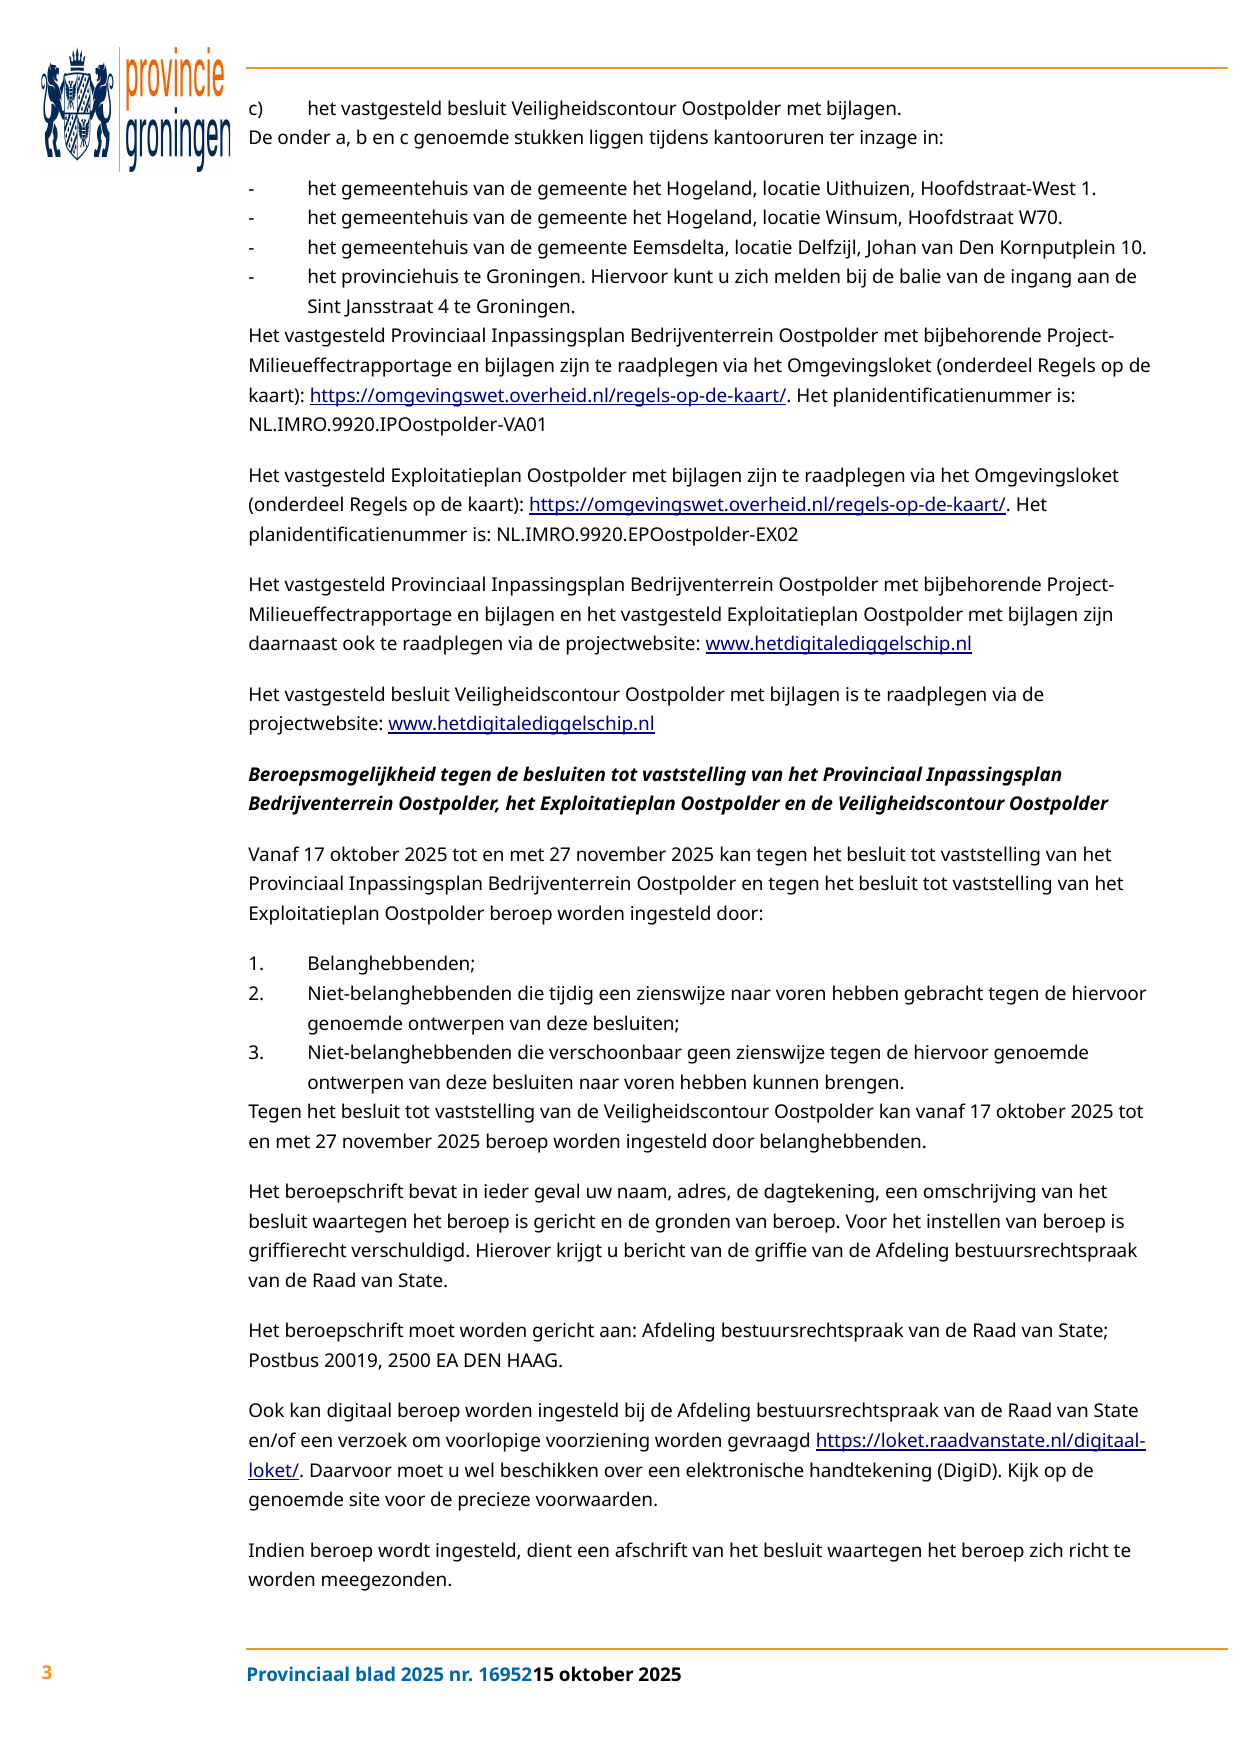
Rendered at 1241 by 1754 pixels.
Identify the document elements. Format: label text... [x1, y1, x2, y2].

list het vastgesteld besluit Veiligheidscontour Oostpolder met bijlagen. [248, 95, 1152, 121]
list Belanghebbenden; [248, 951, 1152, 976]
text Het vastgesteld besluit Veiligheidscontour Oostpolder met bijlagen is te raadplegen via de projectwebsite: www.hetdigitalediggelschip.nl [248, 681, 1152, 736]
list het provinciehuis te Groningen. Hiervoor kunt u zich melden bij de balie van de ingang aan de Sint Jansstraat 4 te Groningen. [248, 263, 1152, 319]
text De onder a, b en c genoemde stukken liggen tijdens kantooruren ter inzage in: [248, 124, 1152, 150]
text Het beroepschrift moet worden gericht aan: Afdeling bestuursrechtspraak van de Raad van State; Postbus 20019, 2500 EA DEN HAAG. [248, 1318, 1152, 1373]
list Niet-belanghebbenden die tijdig een zienswijze naar voren hebben gebracht tegen de hiervoor genoemde ontwerpen van deze besluiten; [248, 980, 1152, 1036]
text Het vastgesteld Provinciaal Inpassingsplan Bedrijventerrein Oostpolder met bijbehorende Project-Milieueffectrapportage en bijlagen en het vastgesteld Exploitatieplan Oostpolder met bijlagen zijn daarnaast ook te raadplegen via de projectwebsite: www.hetdigitalediggelschip.nl [248, 571, 1152, 656]
text Het vastgesteld Exploitatieplan Oostpolder met bijlagen zijn te raadplegen via het Omgevingsloket (onderdeel Regels op de kaart): https://omgevingswet.overheid.nl/regels-op-de-kaart/. Het planidentificatienummer is: NL.IMRO.9920.EPOostpolder-EX02 [248, 462, 1152, 547]
text Ook kan digitaal beroep worden ingesteld bij de Afdeling bestuursrechtspraak van de Raad van State en/of een verzoek om voorlopige voorziening worden gevraagd https://loket.raadvanstate.nl/digitaal-loket/. Daarvoor moet u wel beschikken over een elektronische handtekening (DigiD). Kijk op de genoemde site voor de precieze voorwaarden. [248, 1398, 1152, 1512]
text Het beroepschrift bevat in ieder geval uw naam, adres, de dagtekening, een omschrijving van het besluit waartegen het beroep is gericht en de gronden van beroep. Voor het instellen van beroep is griffierecht verschuldigd. Hierover krijgt u bericht van de griffie van de Afdeling bestuursrechtspraak van de Raad van State. [248, 1178, 1152, 1293]
list Niet-belanghebbenden die verschoonbaar geen zienswijze tegen de hiervoor genoemde ontwerpen van deze besluiten naar voren hebben kunnen brengen. [248, 1039, 1152, 1095]
list het gemeentehuis van de gemeente Eemsdelta, locatie Delfzijl, Johan van Den Kornputplein 10. [248, 234, 1152, 260]
text Tegen het besluit tot vaststelling van de Veiligheidscontour Oostpolder kan vanaf 17 oktober 2025 tot en met 27 november 2025 beroep worden ingesteld door belanghebbenden. [248, 1098, 1152, 1154]
text Vanaf 17 oktober 2025 tot en met 27 november 2025 kan tegen het besluit tot vaststelling van het Provinciaal Inpassingsplan Bedrijventerrein Oostpolder en tegen het besluit tot vaststelling van het Exploitatieplan Oostpolder beroep worden ingesteld door: [248, 841, 1152, 926]
list het gemeentehuis van de gemeente het Hogeland, locatie Winsum, Hoofdstraat W70. [248, 204, 1152, 230]
picture [41, 47, 231, 172]
text Indien beroep wordt ingesteld, dient een afschrift van het besluit waartegen het beroep zich richt te worden meegezonden. [248, 1537, 1152, 1592]
list het gemeentehuis van de gemeente het Hogeland, locatie Uithuizen, Hoofdstraat-West 1. [248, 175, 1152, 201]
text Het vastgesteld Provinciaal Inpassingsplan Bedrijventerrein Oostpolder met bijbehorende Project-Milieueffectrapportage en bijlagen zijn te raadplegen via het Omgevingsloket (onderdeel Regels op de kaart): https://omgevingswet.overheid.nl/regels-op-de-kaart/. Het planidentificatienummer is: NL.IMRO.9920.IPOostpolder-VA01 [248, 323, 1152, 437]
text Beroepsmogelijkheid tegen de besluiten tot vaststelling van het Provinciaal Inpassingsplan Bedrijventerrein Oostpolder, het Exploitatieplan Oostpolder en de Veiligheidscontour Oostpolder [248, 761, 1152, 816]
